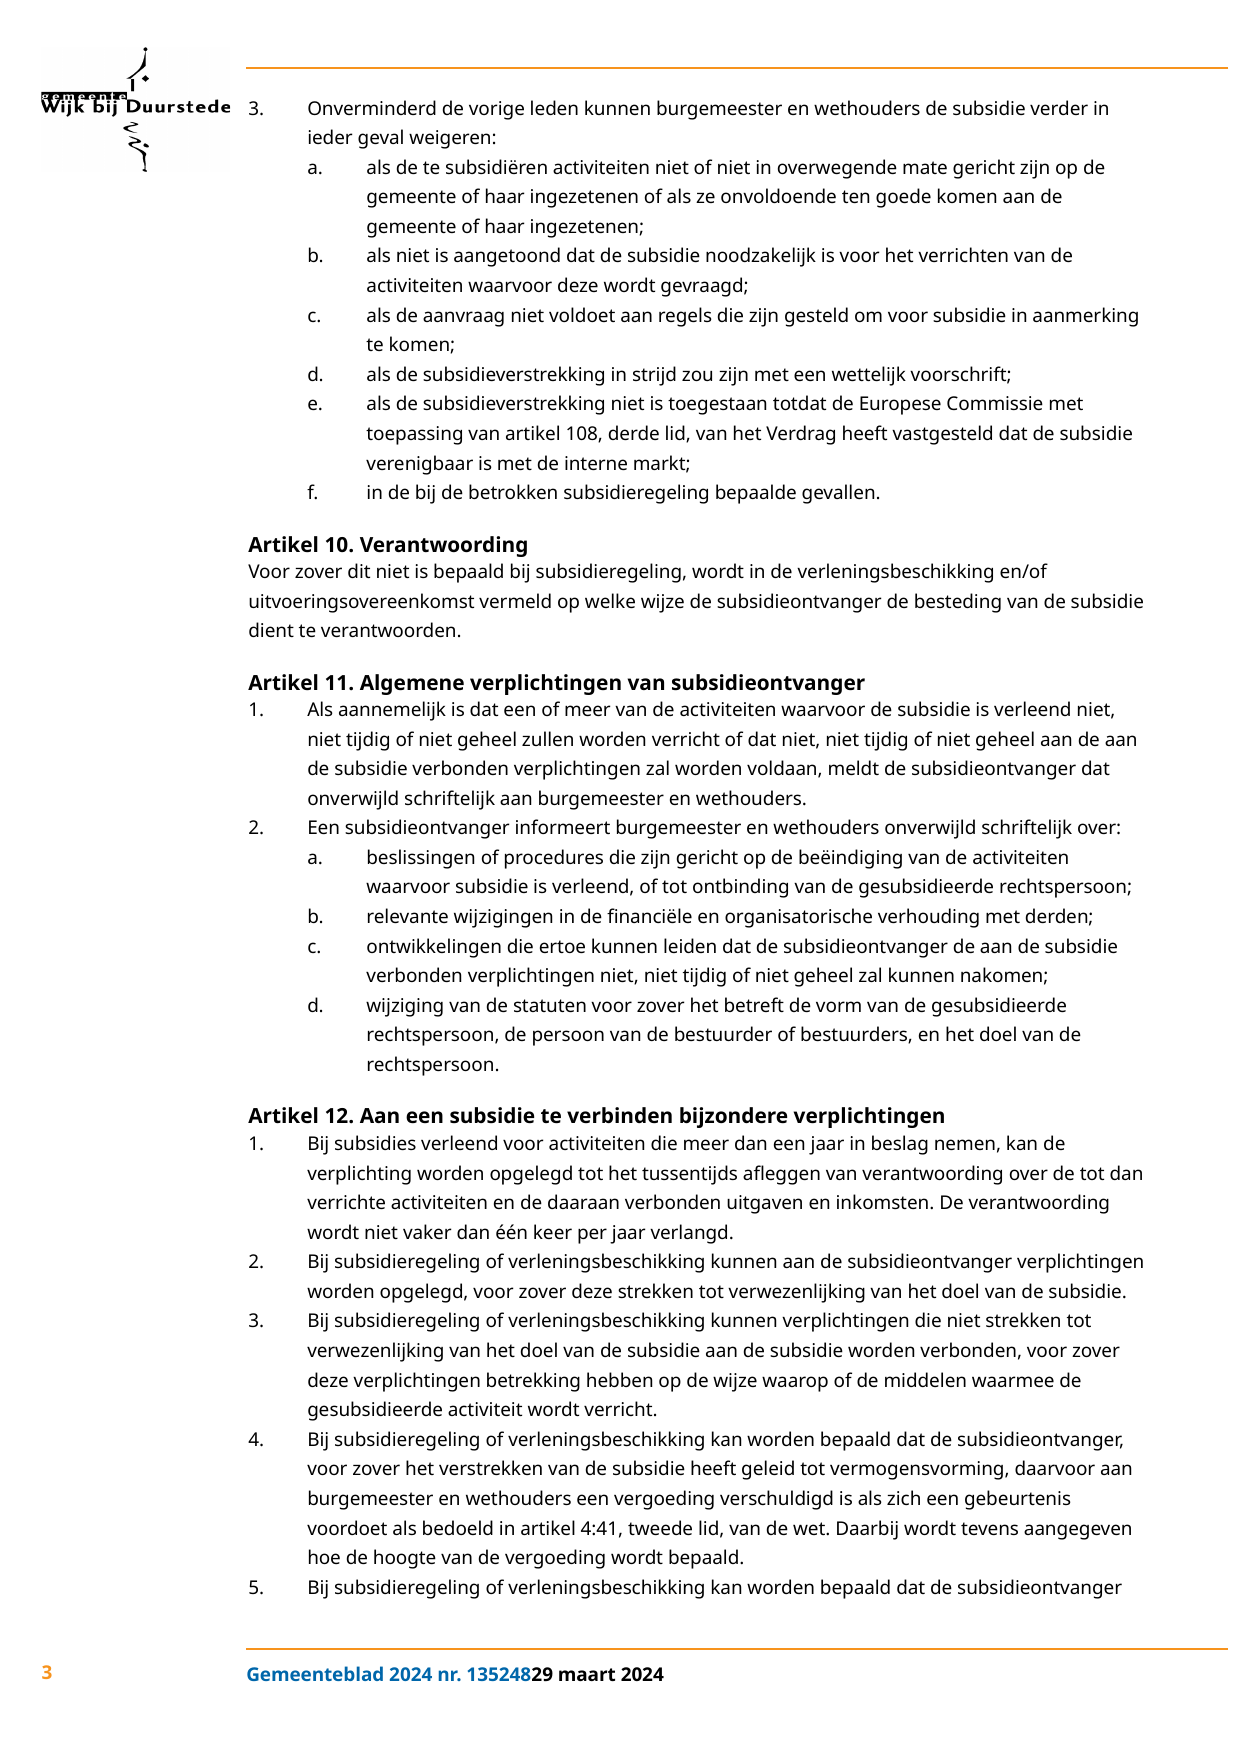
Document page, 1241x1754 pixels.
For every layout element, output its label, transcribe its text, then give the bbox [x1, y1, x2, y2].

list relevante wijzigingen in de financiële en organisatorische verhouding met derden; [307, 903, 1152, 929]
list ontwikkelingen die ertoe kunnen leiden dat de subsidieontvanger de aan de subsidie verbonden verplichtingen niet, niet tijdig of niet geheel zal kunnen nakomen; [307, 933, 1152, 988]
list als de te subsidiëren activiteiten niet of niet in overwegende mate gericht zijn op de gemeente of haar ingezetenen of als ze onvoldoende ten goede komen aan de gemeente of haar ingezetenen; [307, 154, 1152, 239]
list als de subsidieverstrekking niet is toegestaan totdat de Europese Commissie met toepassing van artikel 108, derde lid, van het Verdrag heeft vastgesteld dat de subsidie verenigbaar is met de interne markt; [307, 391, 1152, 476]
list wijziging van de statuten voor zover het betreft de vorm van de gesubsidieerde rechtspersoon, de persoon van de bestuurder of bestuurders, en het doel van de rechtspersoon. [307, 992, 1152, 1077]
list als niet is aangetoond dat de subsidie noodzakelijk is voor het verrichten van de activiteiten waarvoor deze wordt gevraagd; [307, 243, 1152, 298]
list Bij subsidieregeling of verleningsbeschikking kunnen verplichtingen die niet strekken tot verwezenlijking van het doel van de subsidie aan de subsidie worden verbonden, voor zover deze verplichtingen betrekking hebben op de wijze waarop of de middelen waarmee de gesubsidieerde activiteit wordt verricht. [248, 1308, 1152, 1422]
text Artikel 11. Algemene verplichtingen van subsidieontvanger [248, 668, 1152, 696]
list Bij subsidies verleend voor activiteiten die meer dan een jaar in beslag nemen, kan de verplichting worden opgelegd tot het tussentijds afleggen van verantwoording over de tot dan verrichte activiteiten en de daaraan verbonden uitgaven en inkomsten. De verantwoording wordt niet vaker dan één keer per jaar verlangd. [248, 1130, 1152, 1244]
list als de aanvraag niet voldoet aan regels die zijn gesteld om voor subsidie in aanmerking te komen; [307, 302, 1152, 357]
list Onverminderd de vorige leden kunnen burgemeester en wethouders de subsidie verder in ieder geval weigeren: [248, 95, 1152, 150]
list Bij subsidieregeling of verleningsbeschikking kunnen aan de subsidieontvanger verplichtingen worden opgelegd, voor zover deze strekken tot verwezenlijking van het doel van de subsidie. [248, 1248, 1152, 1304]
list beslissingen of procedures die zijn gericht op de beëindiging van de activiteiten waarvoor subsidie is verleend, of tot ontbinding van de gesubsidieerde rechtspersoon; [307, 844, 1152, 899]
text Artikel 12. Aan een subsidie te verbinden bijzondere verplichtingen [248, 1102, 1152, 1130]
list Een subsidieontvanger informeert burgemeester en wethouders onverwijld schriftelijk over: [248, 814, 1152, 840]
list in de bij de betrokken subsidieregeling bepaalde gevallen. [307, 479, 1152, 505]
list Bij subsidieregeling of verleningsbeschikking kan worden bepaald dat de subsidieontvanger, voor zover het verstrekken van de subsidie heeft geleid tot vermogensvorming, daarvoor aan burgemeester en wethouders een vergoeding verschuldigd is als zich een gebeurtenis voordoet als bedoeld in artikel 4:41, tweede lid, van de wet. Daarbij wordt tevens aangegeven hoe de hoogte van de vergoeding wordt bepaald. [248, 1426, 1152, 1570]
list Bij subsidieregeling of verleningsbeschikking kan worden bepaald dat de subsidieontvanger [248, 1574, 1152, 1599]
list als de subsidieverstrekking in strijd zou zijn met een wettelijk voorschrift; [307, 361, 1152, 387]
list Als aannemelijk is dat een of meer van de activiteiten waarvoor de subsidie is verleend niet, niet tijdig of niet geheel zullen worden verricht of dat niet, niet tijdig of niet geheel aan de aan de subsidie verbonden verplichtingen zal worden voldaan, meldt de subsidieontvanger dat onverwijld schriftelijk aan burgemeester en wethouders. [248, 696, 1152, 811]
picture [41, 47, 231, 172]
text Artikel 10. Verantwoording [248, 530, 1152, 558]
text Voor zover dit niet is bepaald bij subsidieregeling, wordt in de verleningsbeschikking en/of uitvoeringsovereenkomst vermeld op welke wijze de subsidieontvanger de besteding van de subsidie dient te verantwoorden. [248, 558, 1152, 643]
